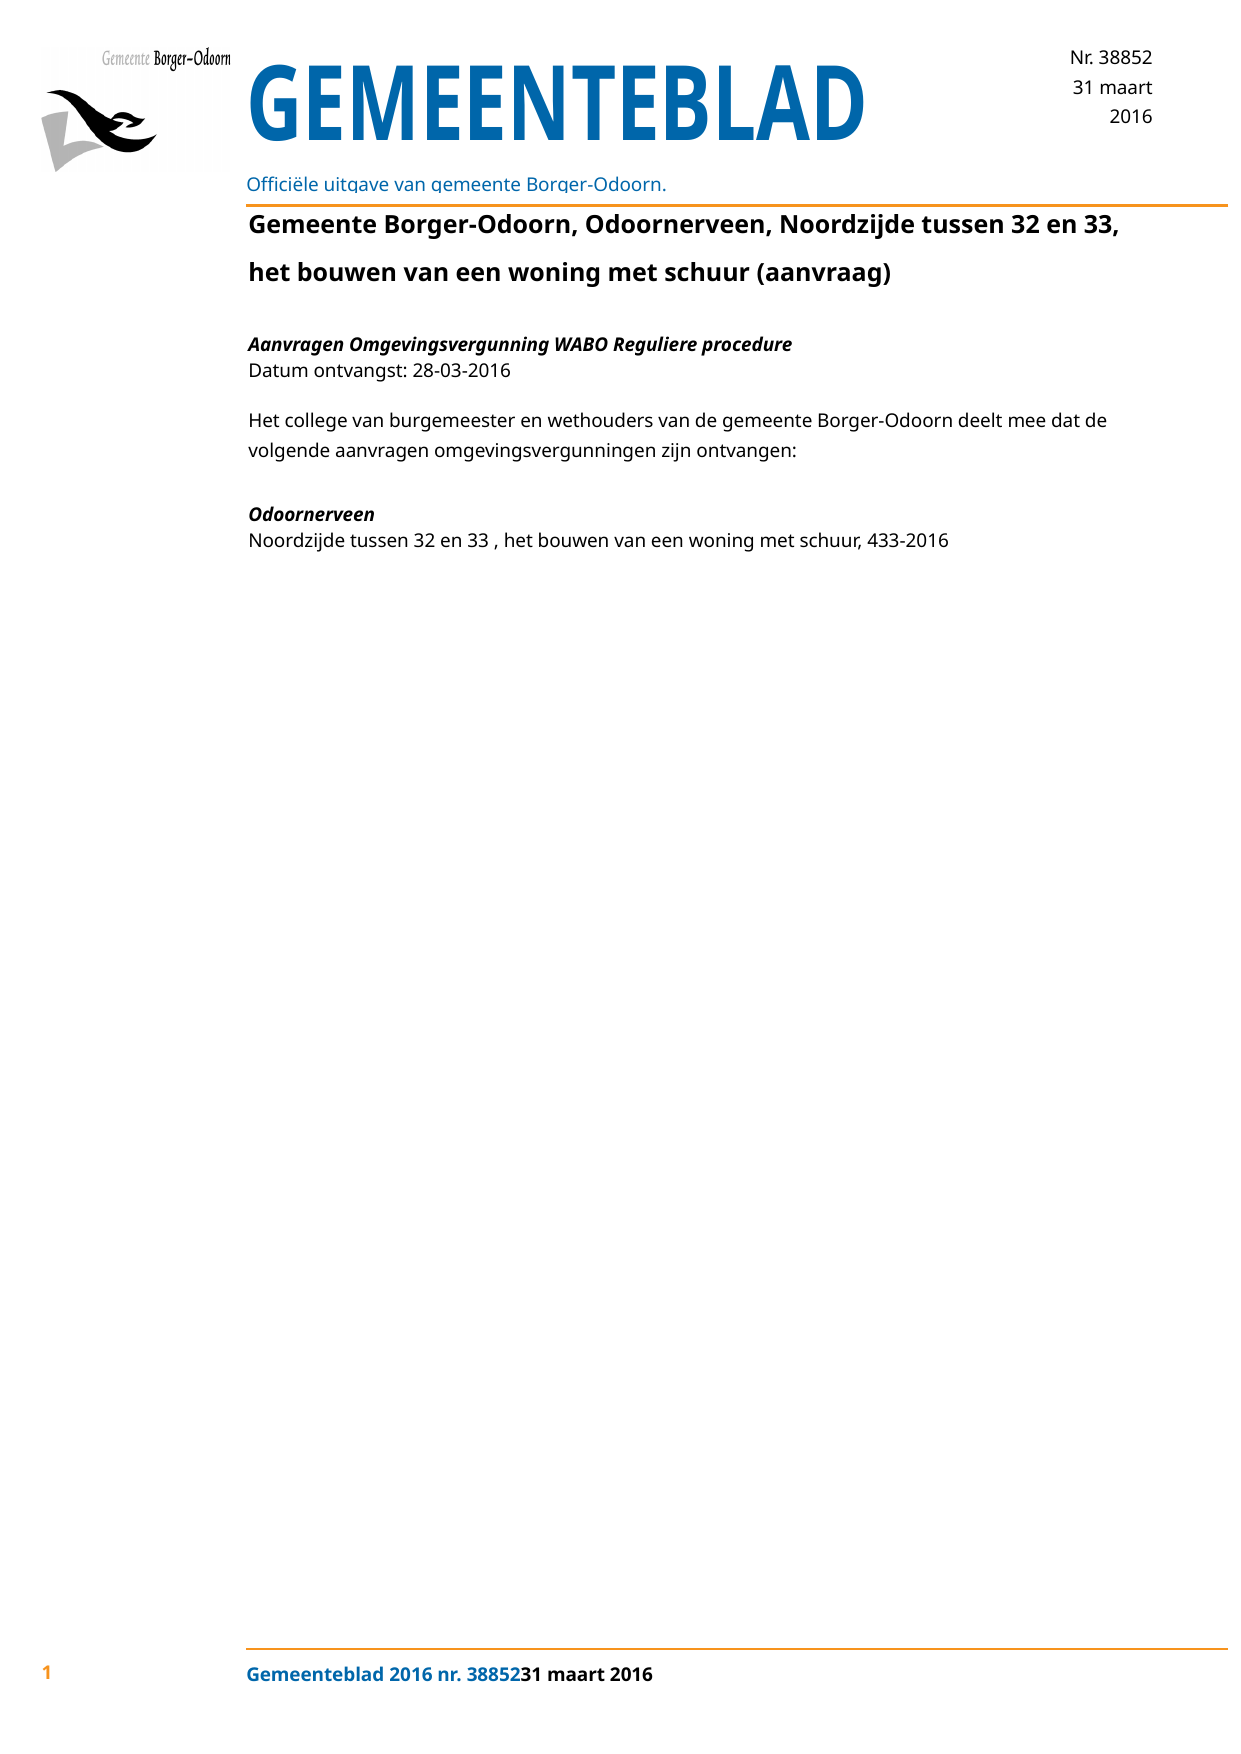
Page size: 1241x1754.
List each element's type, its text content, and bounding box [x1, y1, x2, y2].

text Het college van burgemeester en wethouders van de gemeente Borger-Odoorn deelt mee dat de volgende aanvragen omgevingsvergunningen zijn ontvangen: [248, 408, 1152, 463]
text Noordzijde tussen 32 en 33 , het bouwen van een woning met schuur, 433-2016 [248, 527, 1152, 553]
text Odoornerveen [248, 501, 1152, 527]
text Datum ontvangst: 28-03-2016 [248, 357, 1152, 383]
picture [41, 47, 231, 172]
text Aanvragen Omgevingsvergunning WABO Reguliere procedure [248, 331, 1152, 357]
text Gemeente Borger-Odoorn, Odoornerveen, Noordzijde tussen 32 en 33, het bouwen van een woning met schuur (aanvraag) [248, 207, 1152, 288]
